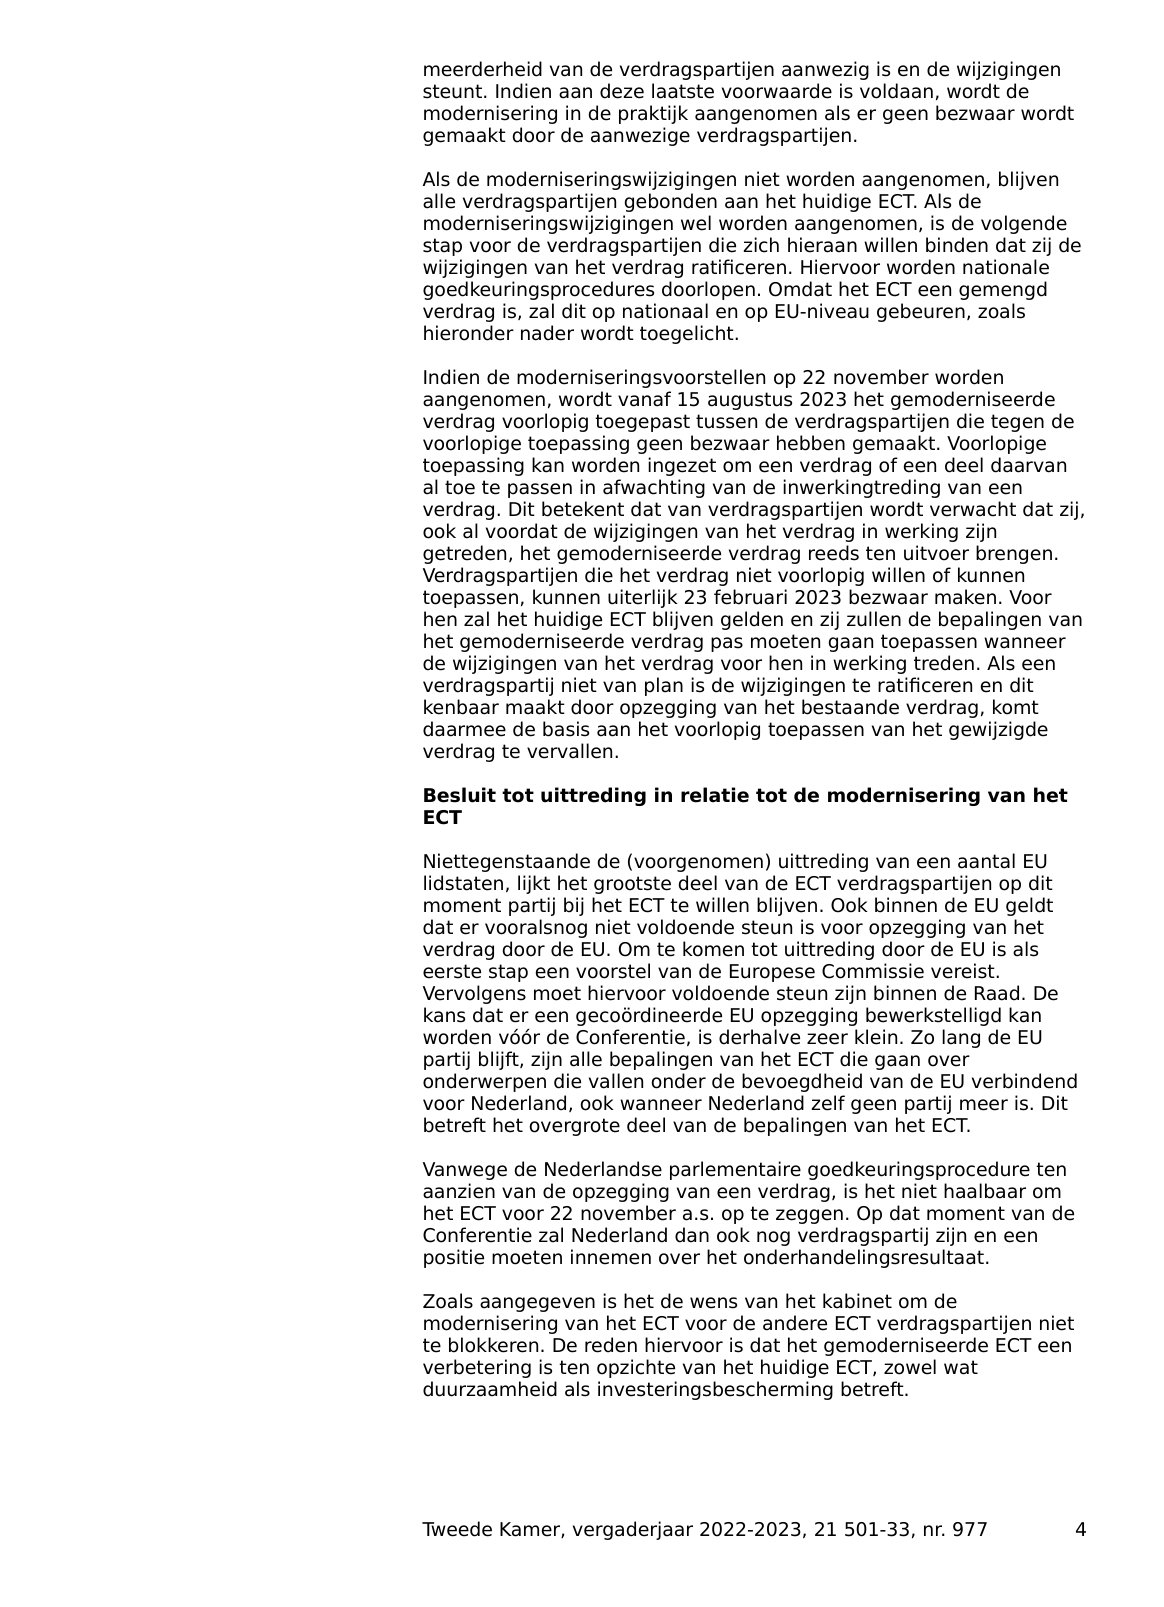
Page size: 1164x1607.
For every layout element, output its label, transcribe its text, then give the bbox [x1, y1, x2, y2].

text meerderheid van de verdragspartijen aanwezig is en de wijzigingen steunt. Indien aan deze laatste voorwaarde is voldaan, wordt de modernisering in de praktijk aangenomen als er geen bezwaar wordt gemaakt door de aanwezige verdragspartijen. [422, 59, 1087, 147]
text Als de moderniseringswijzigingen niet worden aangenomen, blijven alle verdragspartijen gebonden aan het huidige ECT. Als de moderniseringswijzigingen wel worden aangenomen, is de volgende stap voor de verdragspartijen die zich hieraan willen binden dat zij de wijzigingen van het verdrag ratificeren. Hiervoor worden nationale goedkeuringsprocedures doorlopen. Omdat het ECT een gemengd verdrag is, zal dit op nationaal en op EU-niveau gebeuren, zoals hieronder nader wordt toegelicht. [422, 169, 1087, 345]
text Indien de moderniseringsvoorstellen op 22 november worden aangenomen, wordt vanaf 15 augustus 2023 het gemoderniseerde verdrag voorlopig toegepast tussen de verdragspartijen die tegen de voorlopige toepassing geen bezwaar hebben gemaakt. Voorlopige toepassing kan worden ingezet om een verdrag of een deel daarvan al toe te passen in afwachting van de inwerkingtreding van een verdrag. Dit betekent dat van verdragspartijen wordt verwacht dat zij, ook al voordat de wijzigingen van het verdrag in werking zijn getreden, het gemoderniseerde verdrag reeds ten uitvoer brengen. Verdragspartijen die het verdrag niet voorlopig willen of kunnen toepassen, kunnen uiterlijk 23 februari 2023 bezwaar maken. Voor hen zal het huidige ECT blijven gelden en zij zullen de bepalingen van het gemoderniseerde verdrag pas moeten gaan toepassen wanneer de wijzigingen van het verdrag voor hen in werking treden. Als een verdragspartij niet van plan is de wijzigingen te ratificeren en dit kenbaar maakt door opzegging van het bestaande verdrag, komt daarmee de basis aan het voorlopig toepassen van het gewijzigde verdrag te vervallen. [422, 367, 1087, 763]
text Vanwege de Nederlandse parlementaire goedkeuringsprocedure ten aanzien van de opzegging van een verdrag, is het niet haalbaar om het ECT voor 22 november a.s. op te zeggen. Op dat moment van de Conferentie zal Nederland dan ook nog verdragspartij zijn en een positie moeten innemen over het onderhandelingsresultaat. [422, 1159, 1087, 1269]
text Niettegenstaande de (voorgenomen) uittreding van een aantal EU lidstaten, lijkt het grootste deel van de ECT verdragspartijen op dit moment partij bij het ECT te willen blijven. Ook binnen de EU geldt dat er vooralsnog niet voldoende steun is voor opzegging van het verdrag door de EU. Om te komen tot uittreding door de EU is als eerste stap een voorstel van de Europese Commissie vereist. Vervolgens moet hiervoor voldoende steun zijn binnen de Raad. De kans dat er een gecoördineerde EU opzegging bewerkstelligd kan worden vóór de Conferentie, is derhalve zeer klein. Zo lang de EU partij blijft, zijn alle bepalingen van het ECT die gaan over onderwerpen die vallen onder de bevoegdheid van de EU verbindend voor Nederland, ook wanneer Nederland zelf geen partij meer is. Dit betreft het overgrote deel van de bepalingen van het ECT. [422, 851, 1087, 1137]
text Zoals aangegeven is het de wens van het kabinet om de modernisering van het ECT voor de andere ECT verdragspartijen niet te blokkeren. De reden hiervoor is dat het gemoderniseerde ECT een verbetering is ten opzichte van het huidige ECT, zowel wat duurzaamheid als investeringsbescherming betreft. [422, 1291, 1087, 1401]
subtitle Besluit tot uittreding in relatie tot de modernisering van het ECT [422, 785, 1087, 829]
